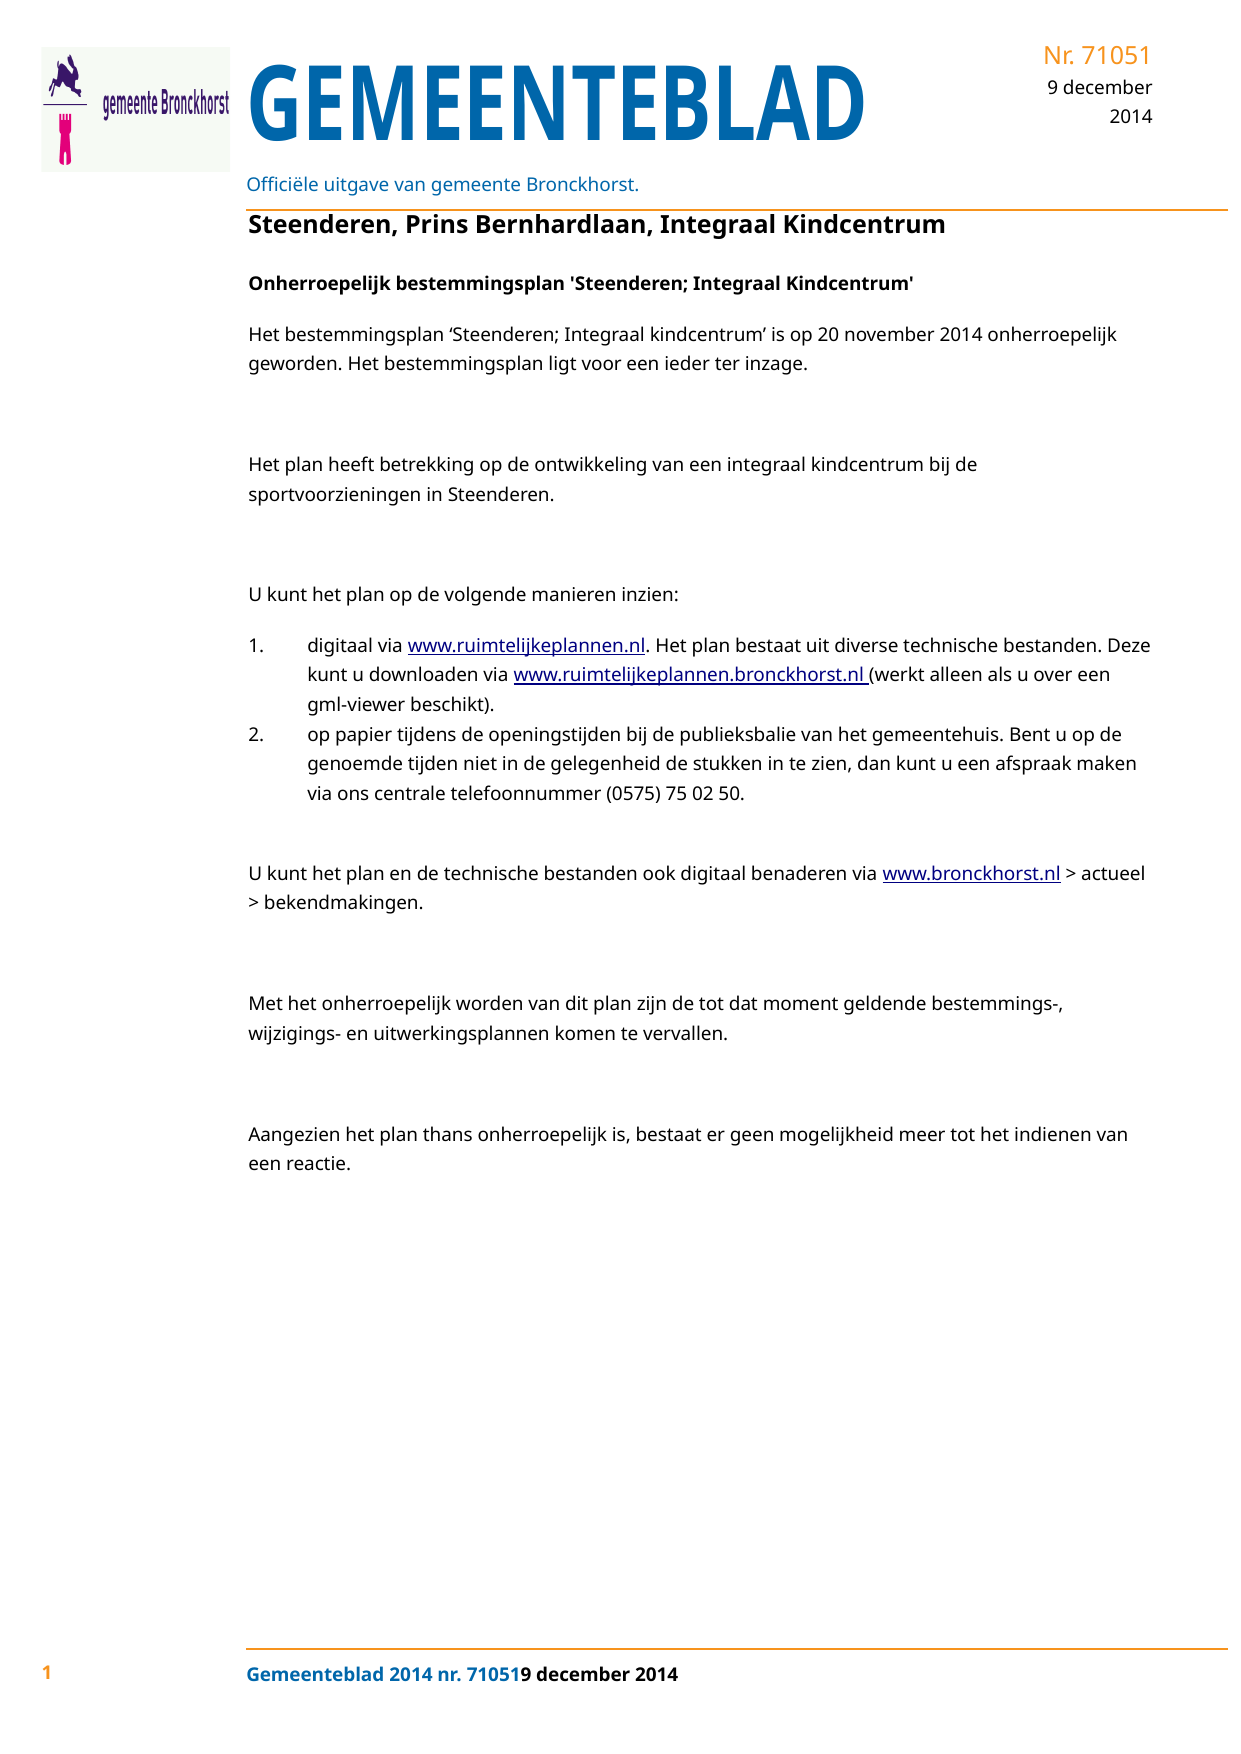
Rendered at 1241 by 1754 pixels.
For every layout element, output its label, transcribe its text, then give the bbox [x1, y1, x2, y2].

text Het bestemmingsplan ‘Steenderen; Integraal kindcentrum’ is op 20 november 2014 onherroepelijk geworden. Het bestemmingsplan ligt voor een ieder ter inzage. [248, 321, 1152, 376]
text Onherroepelijk bestemmingsplan 'Steenderen; Integraal Kindcentrum' [248, 270, 1152, 296]
text U kunt het plan op de volgende manieren inzien: [248, 582, 1152, 607]
text Het plan heeft betrekking op de ontwikkeling van een integraal kindcentrum bij de sportvoorzieningen in Steenderen. [248, 451, 1152, 506]
text Met het onherroepelijk worden van dit plan zijn de tot dat moment geldende bestemmings-, wijzigings- en uitwerkingsplannen komen te vervallen. [248, 990, 1152, 1046]
text Steenderen, Prins Bernhardlaan, Integraal Kindcentrum [248, 211, 1152, 241]
picture [41, 47, 231, 172]
text Aangezien het plan thans onherroepelijk is, bestaat er geen mogelijkheid meer tot het indienen van een reactie. [248, 1121, 1152, 1176]
list op papier tijdens de openingstijden bij de publieksbalie van het gemeentehuis. Bent u op de genoemde tijden niet in de gelegenheid de stukken in te zien, dan kunt u een afspraak maken via ons centrale telefoonnummer (0575) 75 02 50. [248, 721, 1152, 806]
list digitaal via www.ruimtelijkeplannen.nl. Het plan bestaat uit diverse technische bestanden. Deze kunt u downloaden via www.ruimtelijkeplannen.bronckhorst.nl (werkt alleen als u over een gml-viewer beschikt). [248, 632, 1152, 717]
text U kunt het plan en de technische bestanden ook digitaal benaderen via www.bronckhorst.nl > actueel > bekendmakingen. [248, 860, 1152, 915]
